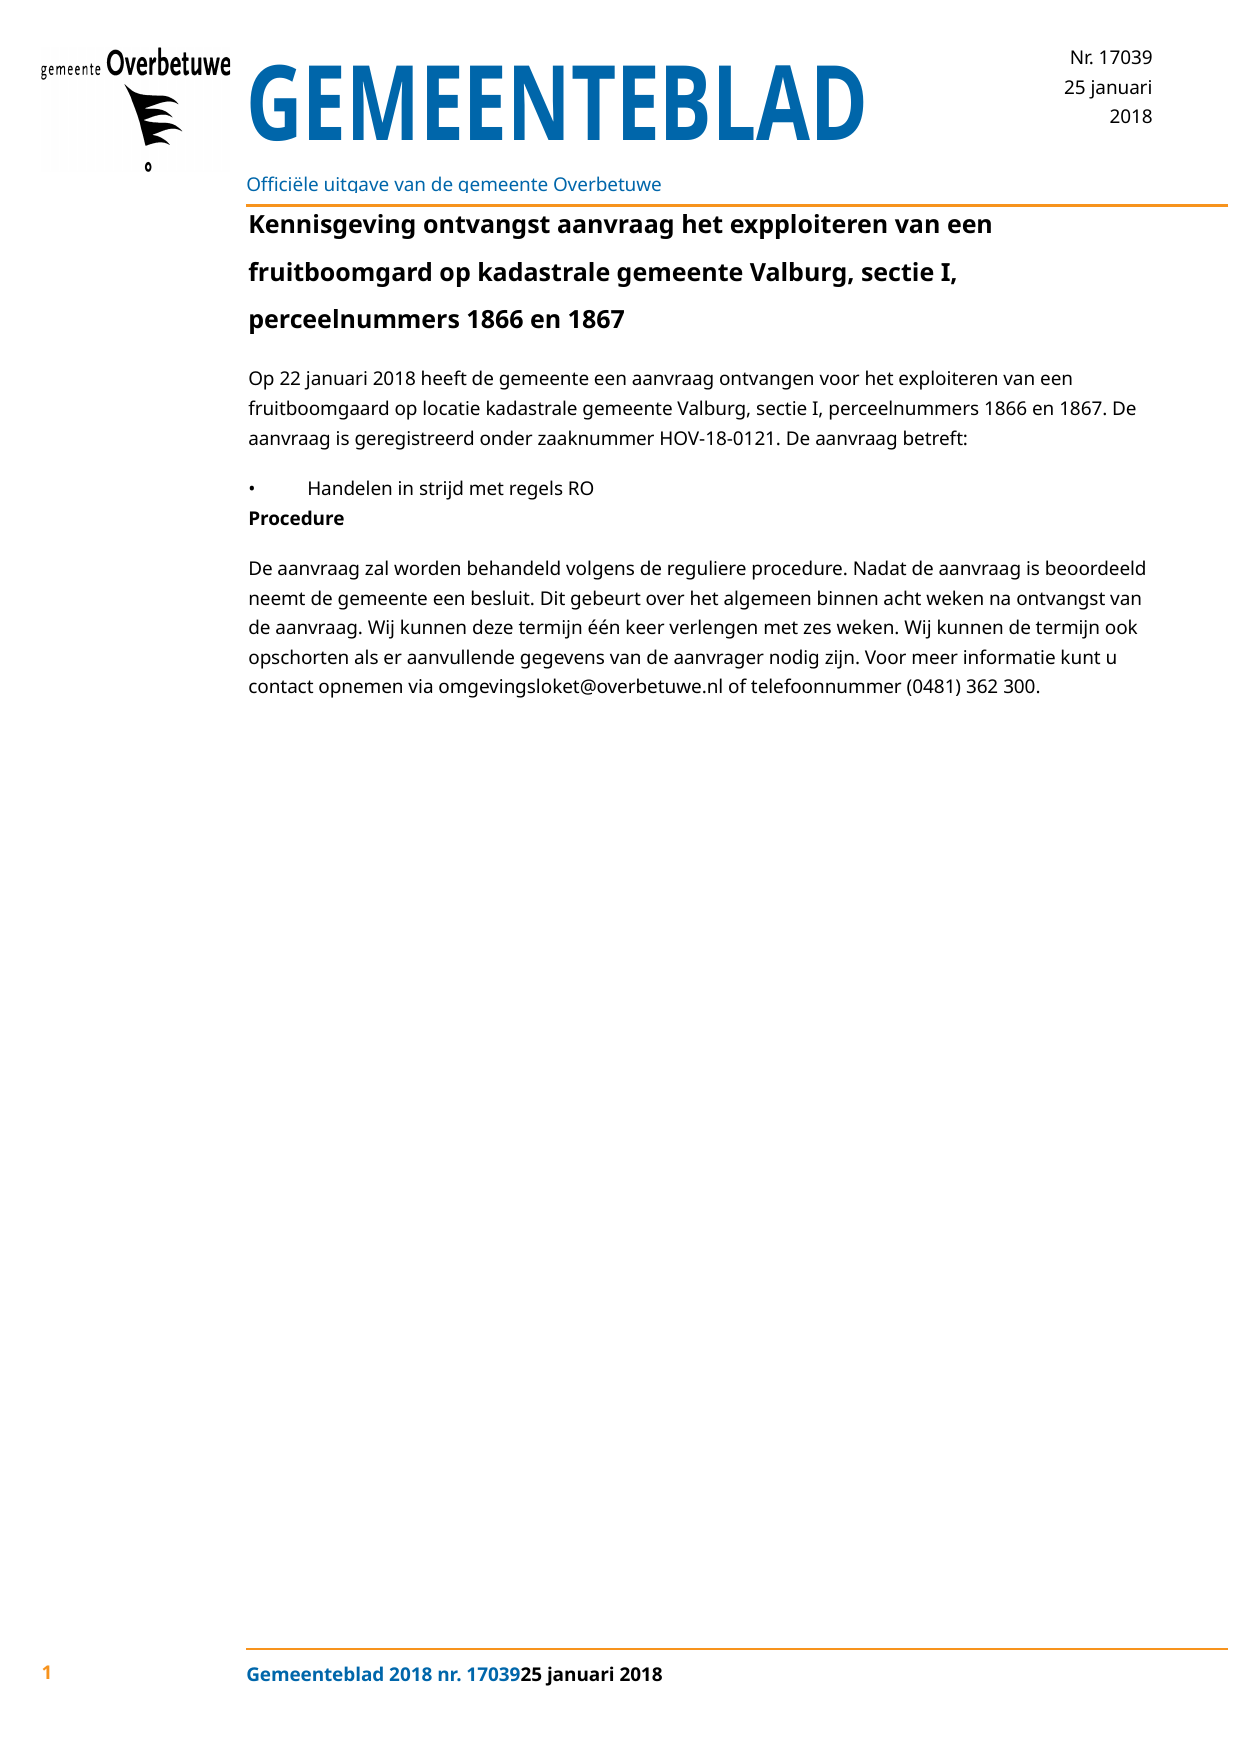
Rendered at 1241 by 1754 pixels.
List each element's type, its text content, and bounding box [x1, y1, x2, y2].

text Kennisgeving ontvangst aanvraag het expploiteren van een fruitboomgard op kadastrale gemeente Valburg, sectie I, perceelnummers 1866 en 1867 [248, 207, 1152, 336]
text Op 22 januari 2018 heeft de gemeente een aanvraag ontvangen voor het exploiteren van een fruitboomgaard op locatie kadastrale gemeente Valburg, sectie I, perceelnummers 1866 en 1867. De aanvraag is geregistreerd onder zaaknummer HOV-18-0121. De aanvraag betreft: [248, 366, 1152, 450]
text De aanvraag zal worden behandeld volgens de reguliere procedure. Nadat de aanvraag is beoordeeld neemt de gemeente een besluit. Dit gebeurt over het algemeen binnen acht weken na ontvangst van de aanvraag. Wij kunnen deze termijn één keer verlengen met zes weken. Wij kunnen de termijn ook opschorten als er aanvullende gegevens van de aanvrager nodig zijn. Voor meer informatie kunt u contact opnemen via omgevingsloket@overbetuwe.nl of telefoonnummer (0481) 362 300. [248, 555, 1152, 699]
list Handelen in strijd met regels RO [248, 475, 1152, 501]
picture [41, 47, 231, 172]
text Procedure [248, 505, 1152, 530]
